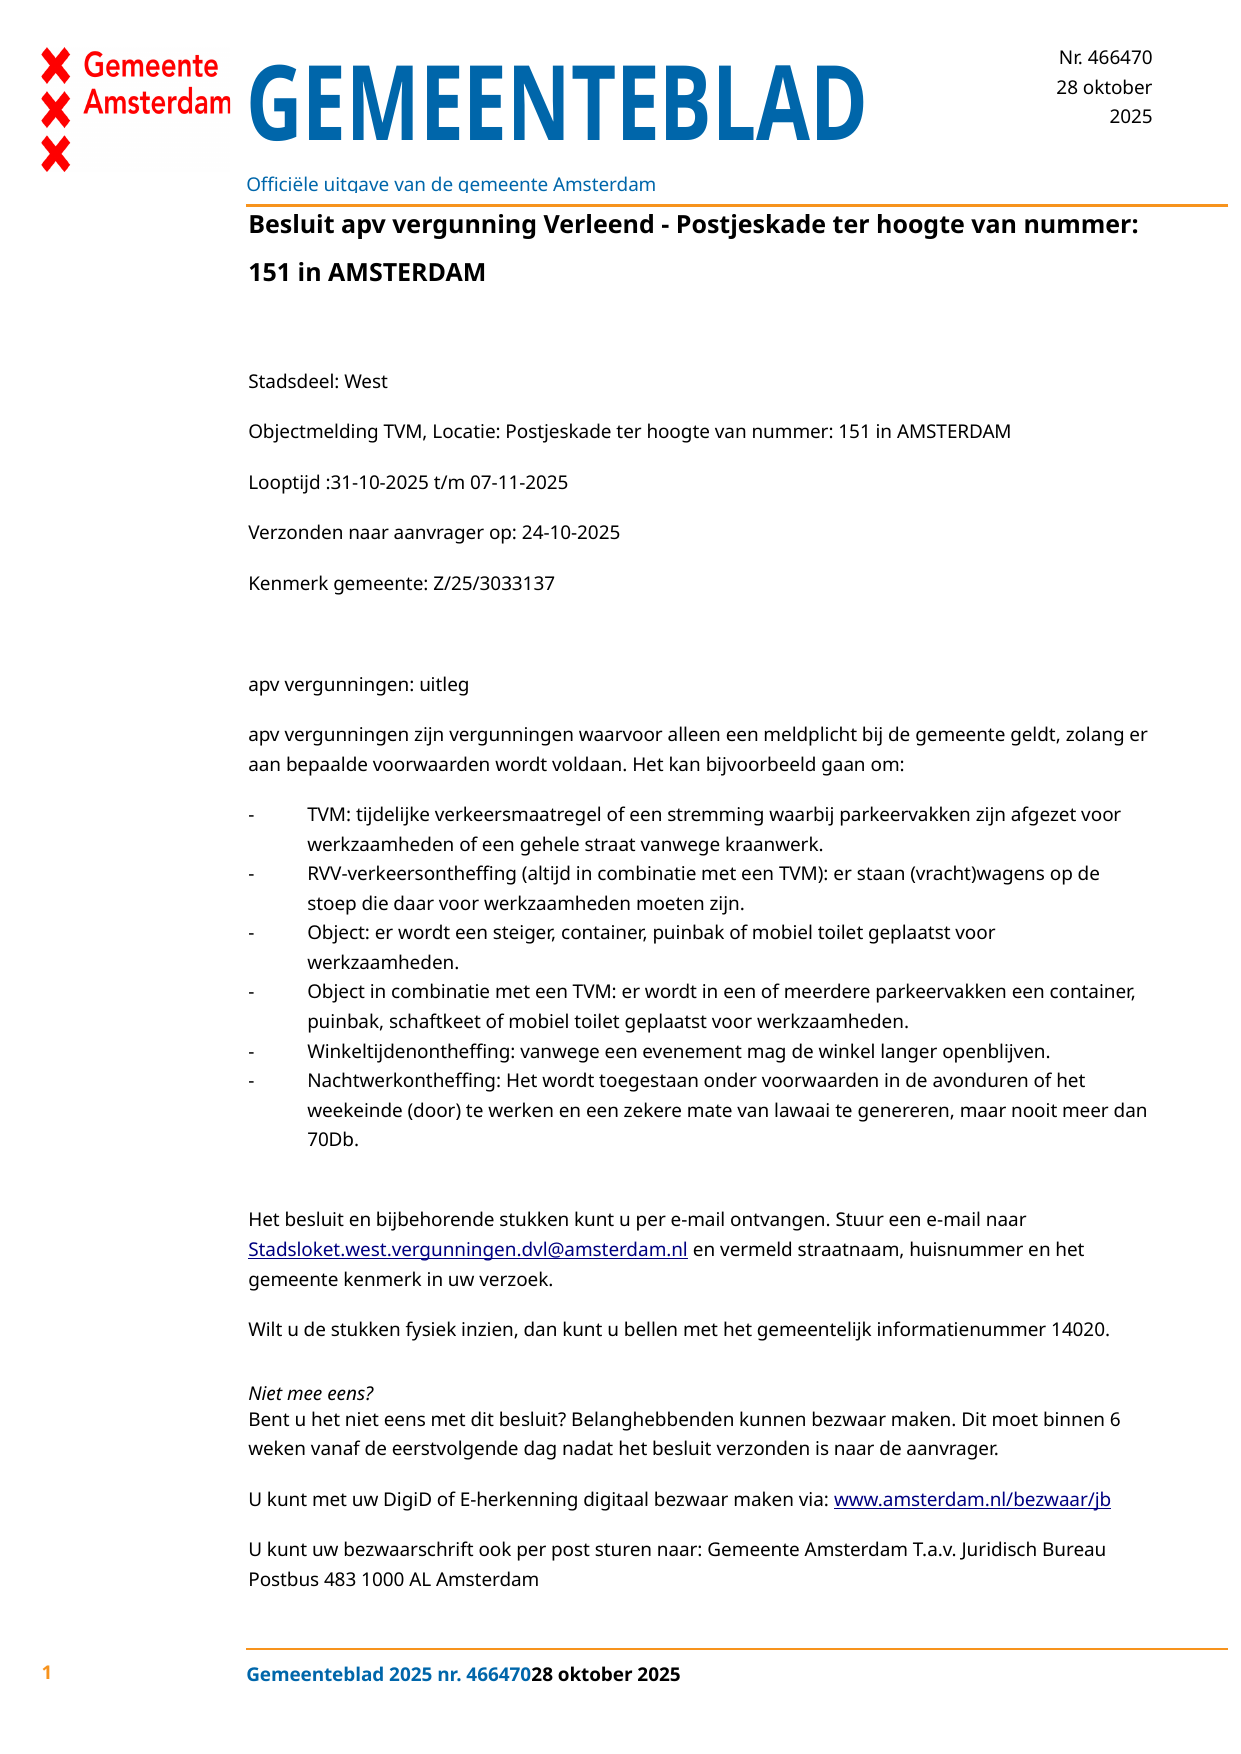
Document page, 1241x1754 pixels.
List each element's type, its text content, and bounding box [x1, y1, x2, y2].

text Verzonden naar aanvrager op: 24-10-2025 [248, 519, 1152, 545]
text Niet mee eens? [248, 1380, 1152, 1406]
text U kunt met uw DigiD of E-herkenning digitaal bezwaar maken via: www.amsterdam.nl/bezwaar/jb [248, 1486, 1152, 1512]
list TVM: tijdelijke verkeersmaatregel of een stremming waarbij parkeervakken zijn afgezet voor werkzaamheden of een gehele straat vanwege kraanwerk. [248, 801, 1152, 857]
list Object in combinatie met een TVM: er wordt in een of meerdere parkeervakken een container, puinbak, schaftkeet of mobiel toilet geplaatst voor werkzaamheden. [248, 979, 1152, 1034]
text apv vergunningen: uitleg [248, 671, 1152, 697]
picture [41, 47, 231, 172]
list Object: er wordt een steiger, container, puinbak of mobiel toilet geplaatst voor werkzaamheden. [248, 919, 1152, 975]
text Besluit apv vergunning Verleend - Postjeskade ter hoogte van nummer: 151 in AMSTERDAM [248, 207, 1152, 288]
text Bent u het niet eens met dit besluit? Belanghebbenden kunnen bezwaar maken. Dit moet binnen 6 weken vanaf de eerstvolgende dag nadat het besluit verzonden is naar de aanvrager. [248, 1406, 1152, 1461]
text Stadsdeel: West [248, 368, 1152, 394]
text apv vergunningen zijn vergunningen waarvoor alleen een meldplicht bij de gemeente geldt, zolang er aan bepaalde voorwaarden wordt voldaan. Het kan bijvoorbeeld gaan om: [248, 721, 1152, 777]
list Winkeltijdenontheffing: vanwege een evenement mag de winkel langer openblijven. [248, 1038, 1152, 1064]
text Het besluit en bijbehorende stukken kunt u per e-mail ontvangen. Stuur een e-mail naar Stadsloket.west.vergunningen.dvl@amsterdam.nl en vermeld straatnaam, huisnummer en het gemeente kenmerk in uw verzoek. [248, 1207, 1152, 1292]
text Wilt u de stukken fysiek inzien, dan kunt u bellen met het gemeentelijk informatienummer 14020. [248, 1316, 1152, 1342]
text Looptijd :31-10-2025 t/m 07-11-2025 [248, 469, 1152, 495]
list RVV-verkeersontheffing (altijd in combinatie met een TVM): er staan (vracht)wagens op de stoep die daar voor werkzaamheden moeten zijn. [248, 860, 1152, 916]
list Nachtwerkontheffing: Het wordt toegestaan onder voorwaarden in de avonduren of het weekeinde (door) te werken en een zekere mate van lawaai te genereren, maar nooit meer dan 70Db. [248, 1067, 1152, 1152]
text U kunt uw bezwaarschrift ook per post sturen naar: Gemeente Amsterdam T.a.v. Juridisch Bureau Postbus 483 1000 AL Amsterdam [248, 1536, 1152, 1592]
text Kenmerk gemeente: Z/25/3033137 [248, 570, 1152, 596]
text Objectmelding TVM, Locatie: Postjeskade ter hoogte van nummer: 151 in AMSTERDAM [248, 419, 1152, 444]
